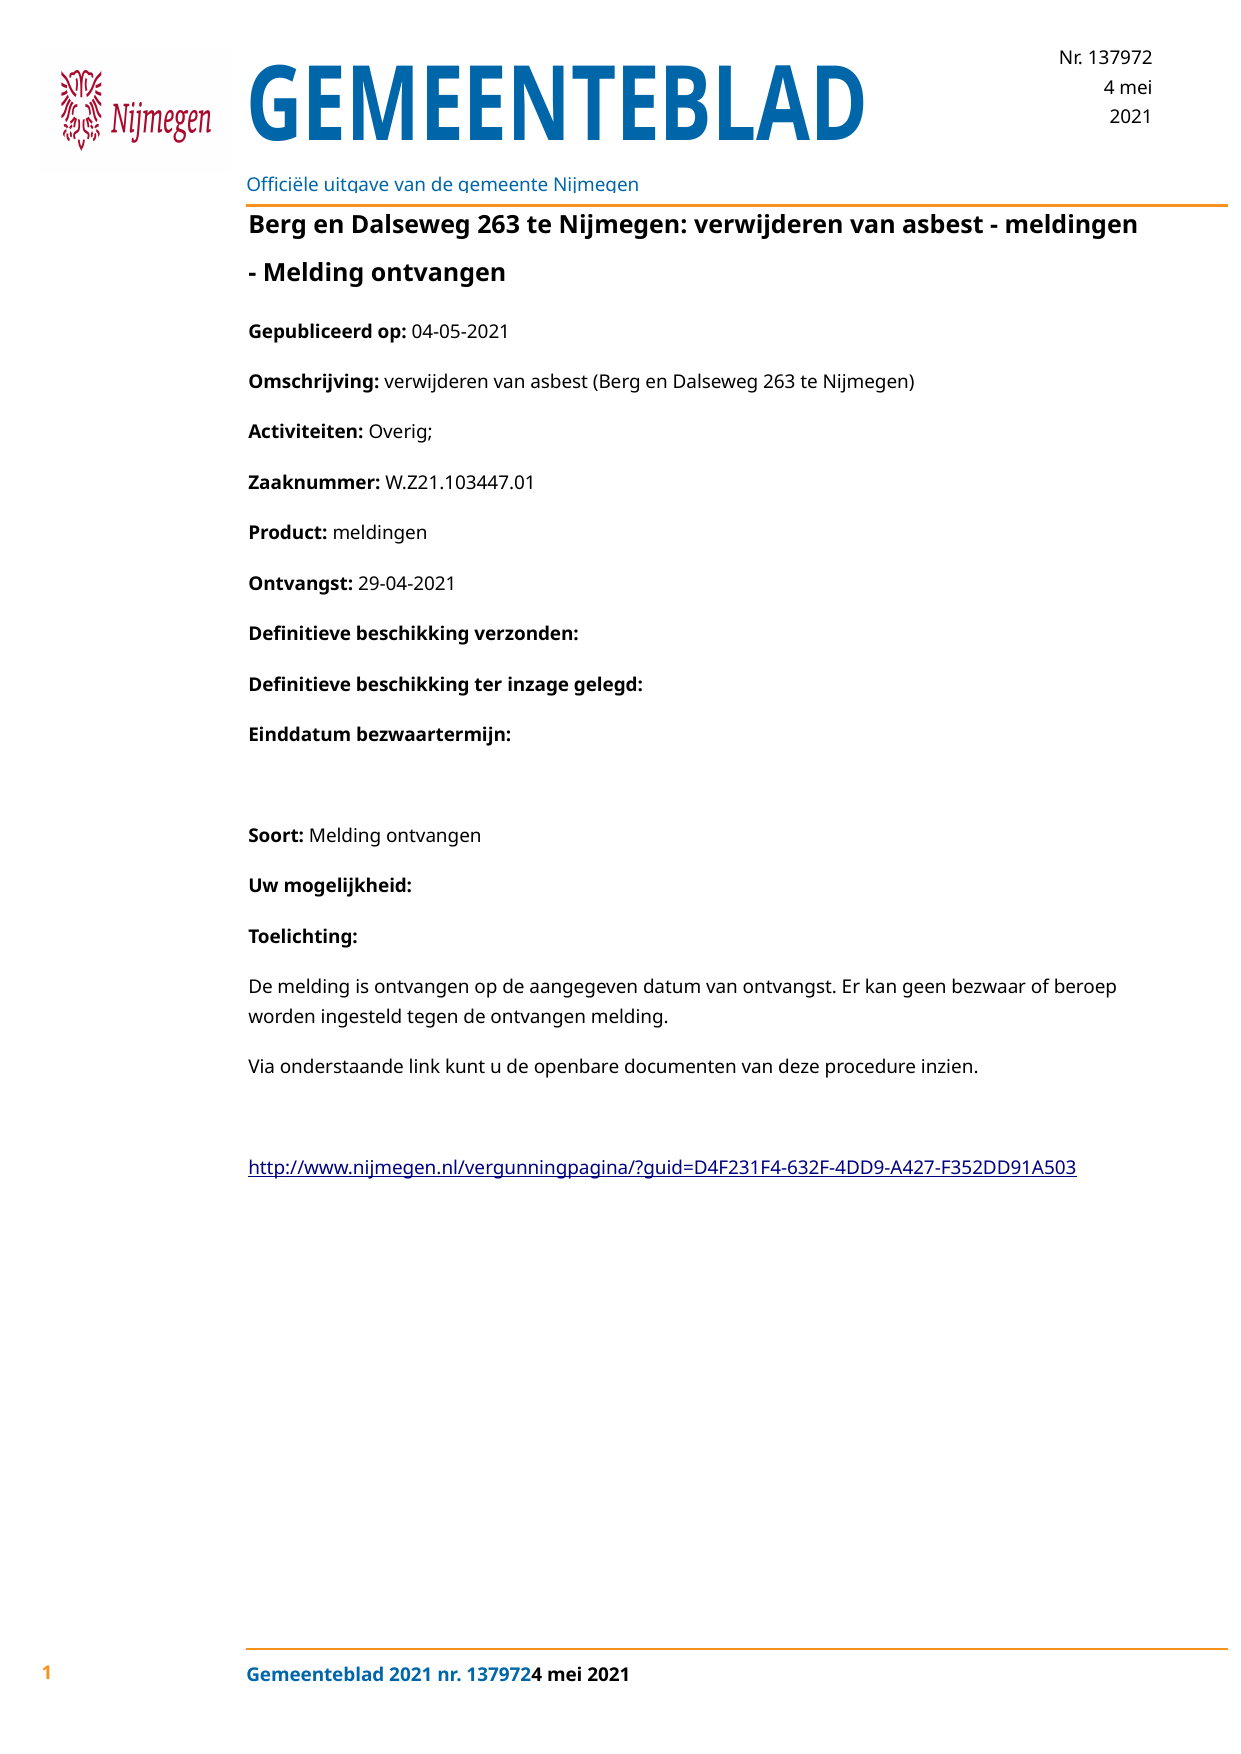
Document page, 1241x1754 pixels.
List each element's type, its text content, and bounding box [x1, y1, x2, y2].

text Toelichting: [248, 923, 1152, 949]
text http://www.nijmegen.nl/vergunningpagina/?guid=D4F231F4-632F-4DD9-A427-F352DD91A503 [248, 1154, 1152, 1180]
text De melding is ontvangen op de aangegeven datum van ontvangst. Er kan geen bezwaar of beroep worden ingesteld tegen de ontvangen melding. [248, 973, 1152, 1029]
text Berg en Dalseweg 263 te Nijmegen: verwijderen van asbest - meldingen - Melding ontvangen [248, 207, 1152, 288]
text Ontvangst: 29-04-2021 [248, 570, 1152, 596]
text Definitieve beschikking verzonden: [248, 620, 1152, 646]
text Product: meldingen [248, 519, 1152, 545]
picture [41, 47, 231, 172]
text Omschrijving: verwijderen van asbest (Berg en Dalseweg 263 te Nijmegen) [248, 368, 1152, 394]
text Via onderstaande link kunt u de openbare documenten van deze procedure inzien. [248, 1053, 1152, 1079]
text Gepubliceerd op: 04-05-2021 [248, 318, 1152, 344]
text Zaaknummer: W.Z21.103447.01 [248, 469, 1152, 495]
text Uw mogelijkheid: [248, 872, 1152, 898]
text Einddatum bezwaartermijn: [248, 721, 1152, 747]
text Soort: Melding ontvangen [248, 822, 1152, 848]
text Definitieve beschikking ter inzage gelegd: [248, 671, 1152, 697]
text Activiteiten: Overig; [248, 419, 1152, 444]
